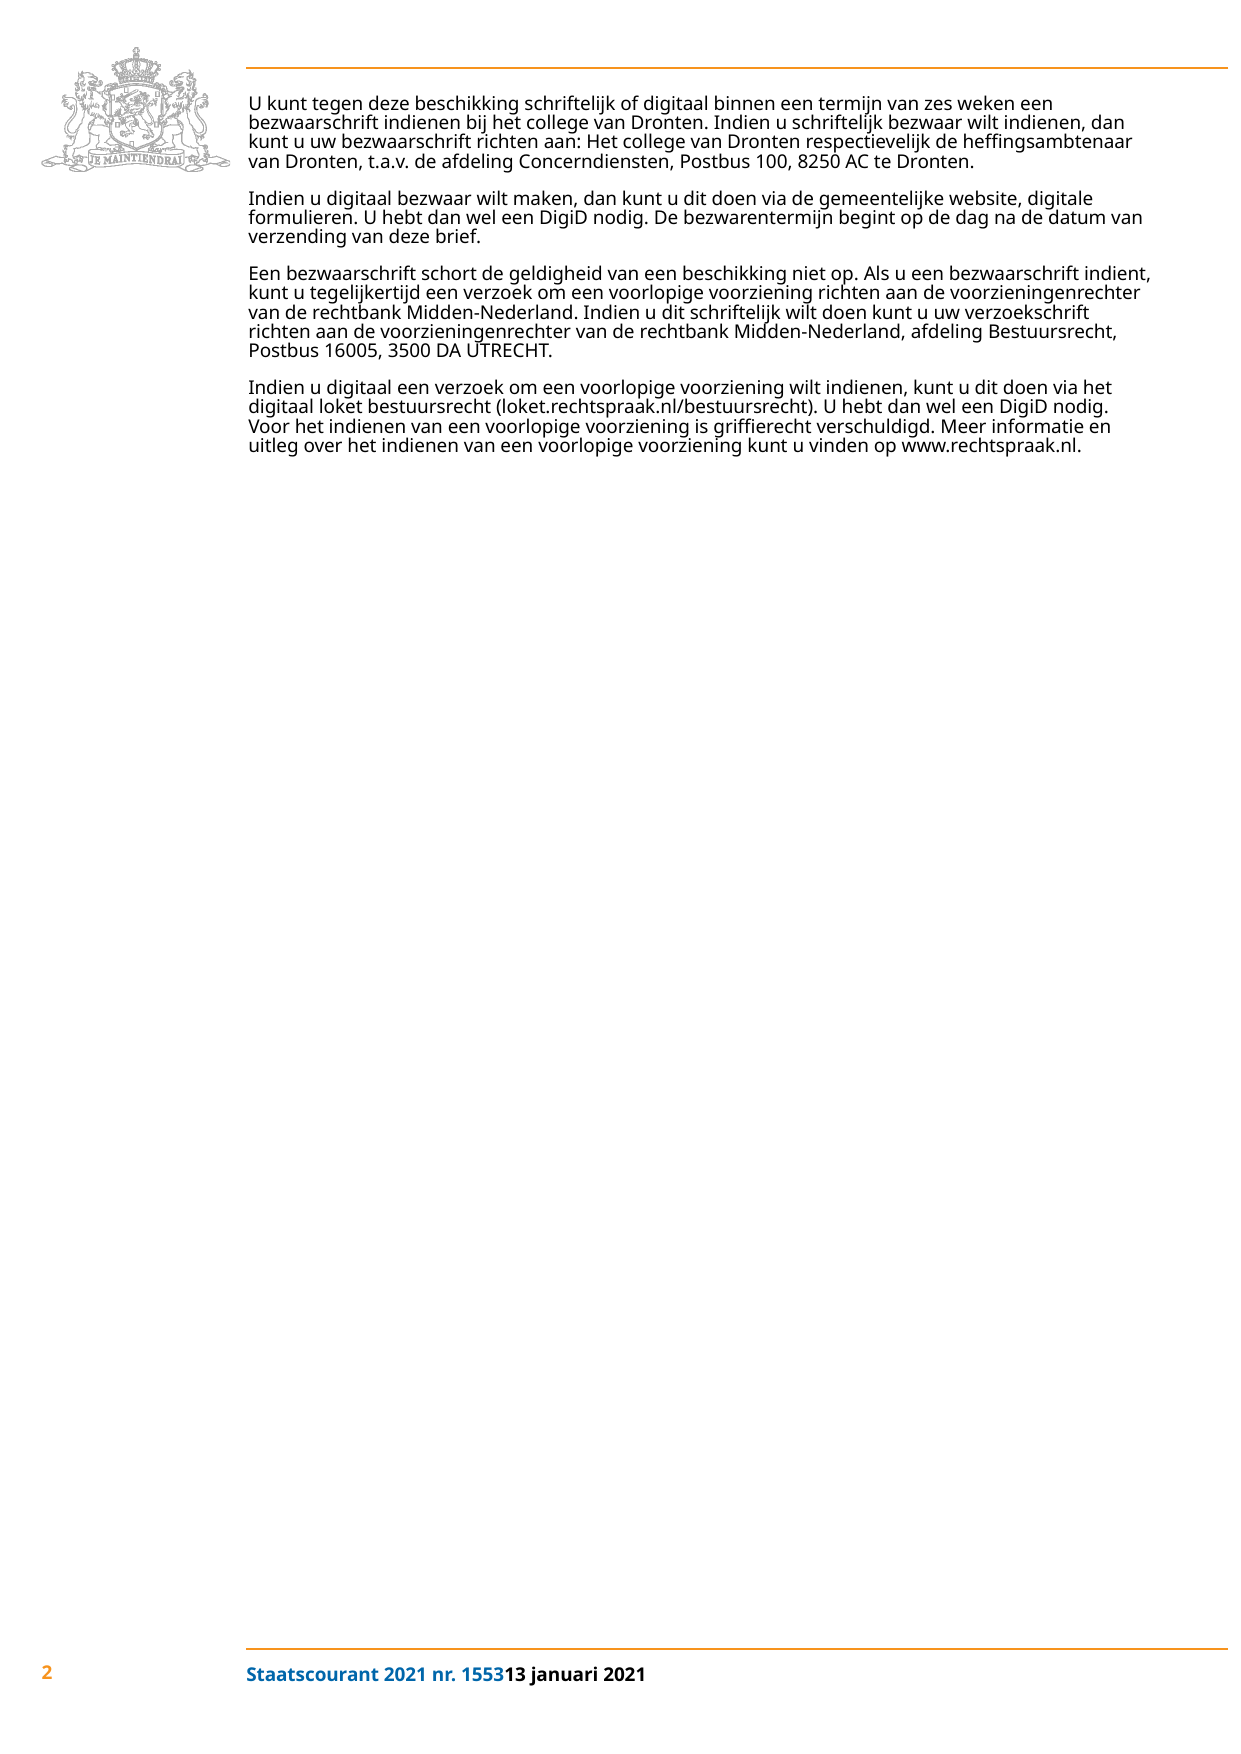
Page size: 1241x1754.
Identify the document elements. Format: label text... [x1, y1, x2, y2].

text U kunt tegen deze beschikking schriftelijk of digitaal binnen een termijn van zes weken een bezwaarschrift indienen bij het college van Dronten. Indien u schriftelijk bezwaar wilt indienen, dan kunt u uw bezwaarschrift richten aan: Het college van Dronten respectievelijk de heffingsambtenaar van Dronten, t.a.v. de afdeling Concerndiensten, Postbus 100, 8250 AC te Dronten. [248, 95, 1152, 172]
text Indien u digitaal bezwaar wilt maken, dan kunt u dit doen via de gemeentelijke website, digitale formulieren. U hebt dan wel een DigiD nodig. De bezwarentermijn begint op de dag na de datum van verzending van deze brief. [248, 189, 1152, 247]
picture [41, 47, 231, 172]
text Indien u digitaal een verzoek om een voorlopige voorziening wilt indienen, kunt u dit doen via het digitaal loket bestuursrecht (loket.rechtspraak.nl/bestuursrecht). U hebt dan wel een DigiD nodig. Voor het indienen van een voorlopige voorziening is griffierecht verschuldigd. Meer informatie en uitleg over het indienen van een voorlopige voorziening kunt u vinden op www.rechtspraak.nl. [248, 379, 1152, 456]
text Een bezwaarschrift schort de geldigheid van een beschikking niet op. Als u een bezwaarschrift indient, kunt u tegelijkertijd een verzoek om een voorlopige voorziening richten aan de voorzieningenrechter van de rechtbank Midden-Nederland. Indien u dit schriftelijk wilt doen kunt u uw verzoekschrift richten aan de voorzieningenrechter van de rechtbank Midden-Nederland, afdeling Bestuursrecht, Postbus 16005, 3500 DA UTRECHT. [248, 265, 1152, 361]
